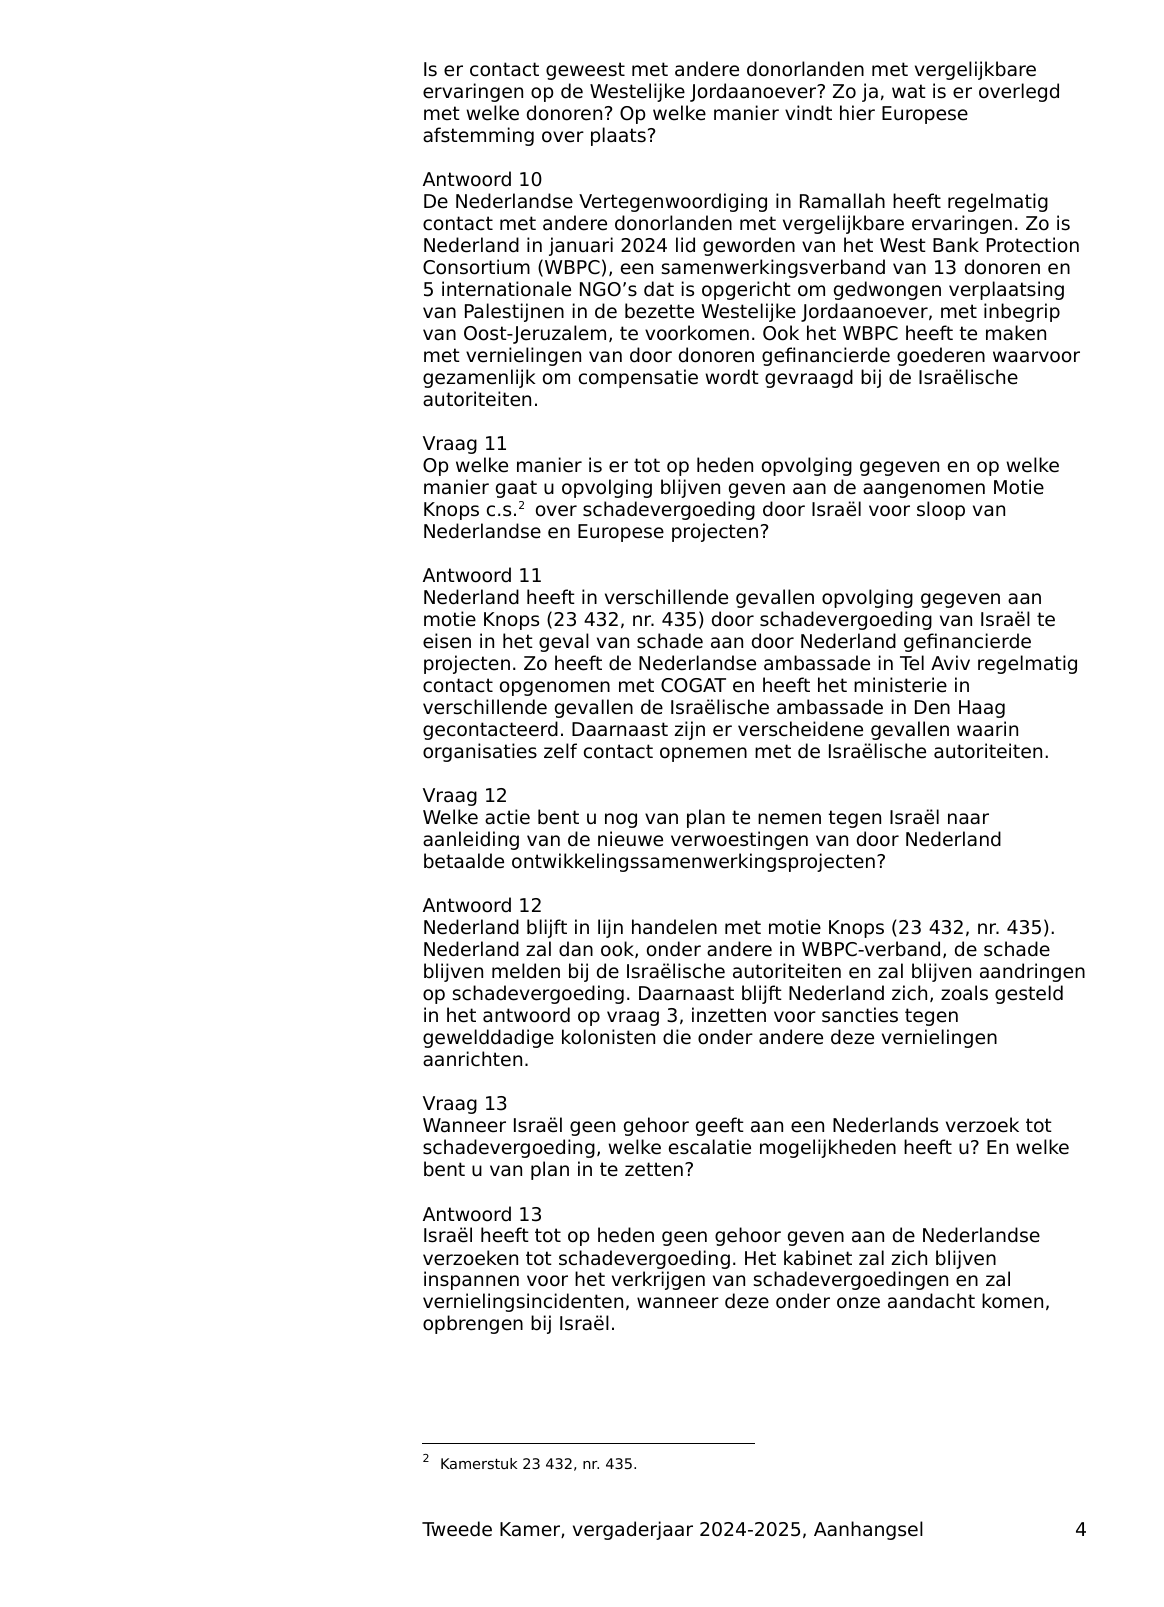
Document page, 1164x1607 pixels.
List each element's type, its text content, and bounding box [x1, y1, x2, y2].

text Vraag 11 [422, 433, 1087, 455]
text Antwoord 12 [422, 895, 1087, 917]
text De Nederlandse Vertegenwoordiging in Ramallah heeft regelmatig contact met andere donorlanden met vergelijkbare ervaringen. Zo is Nederland in januari 2024 lid geworden van het West Bank Protection Consortium (WBPC), een samenwerkingsverband van 13 donoren en 5 internationale NGO’s dat is opgericht om gedwongen verplaatsing van Palestijnen in de bezette Westelijke Jordaanoever, met inbegrip van Oost-Jeruzalem, te voorkomen. Ook het WBPC heeft te maken met vernielingen van door donoren gefinancierde goederen waarvoor gezamenlijk om compensatie wordt gevraagd bij de Israëlische autoriteiten. [422, 191, 1087, 411]
text Op welke manier is er tot op heden opvolging gegeven en op welke manier gaat u opvolging blijven geven aan de aangenomen Motie Knops c.s. over schadevergoeding door Israël voor sloop van Nederlandse en Europese projecten? [422, 455, 1087, 543]
text Antwoord 13 [422, 1203, 1087, 1225]
text Nederland heeft in verschillende gevallen opvolging gegeven aan motie Knops (23 432, nr. 435) door schadevergoeding van Israël te eisen in het geval van schade aan door Nederland gefinancierde projecten. Zo heeft de Nederlandse ambassade in Tel Aviv regelmatig contact opgenomen met COGAT en heeft het ministerie in verschillende gevallen de Israëlische ambassade in Den Haag gecontacteerd. Daarnaast zijn er verscheidene gevallen waarin organisaties zelf contact opnemen met de Israëlische autoriteiten. [422, 587, 1087, 763]
text Wanneer Israël geen gehoor geeft aan een Nederlands verzoek tot schadevergoeding, welke escalatie mogelijkheden heeft u? En welke bent u van plan in te zetten? [422, 1115, 1087, 1181]
text Antwoord 11 [422, 565, 1087, 587]
text Vraag 13 [422, 1093, 1087, 1115]
text Welke actie bent u nog van plan te nemen tegen Israël naar aanleiding van de nieuwe verwoestingen van door Nederland betaalde ontwikkelingssamenwerkingsprojecten? [422, 807, 1087, 873]
text Is er contact geweest met andere donorlanden met vergelijkbare ervaringen op de Westelijke Jordaanoever? Zo ja, wat is er overlegd met welke donoren? Op welke manier vindt hier Europese afstemming over plaats? [422, 59, 1087, 147]
text Israël heeft tot op heden geen gehoor geven aan de Nederlandse verzoeken tot schadevergoeding. Het kabinet zal zich blijven inspannen voor het verkrijgen van schadevergoedingen en zal vernielingsincidenten, wanneer deze onder onze aandacht komen, opbrengen bij Israël. [422, 1225, 1087, 1335]
text Kamerstuk 23 432, nr. 435. [422, 1452, 1087, 1474]
text Nederland blijft in lijn handelen met motie Knops (23 432, nr. 435). Nederland zal dan ook, onder andere in WBPC-verband, de schade blijven melden bij de Israëlische autoriteiten en zal blijven aandringen op schadevergoeding. Daarnaast blijft Nederland zich, zoals gesteld in het antwoord op vraag 3, inzetten voor sancties tegen gewelddadige kolonisten die onder andere deze vernielingen aanrichten. [422, 917, 1087, 1071]
text Antwoord 10 [422, 169, 1087, 191]
text Vraag 12 [422, 785, 1087, 807]
